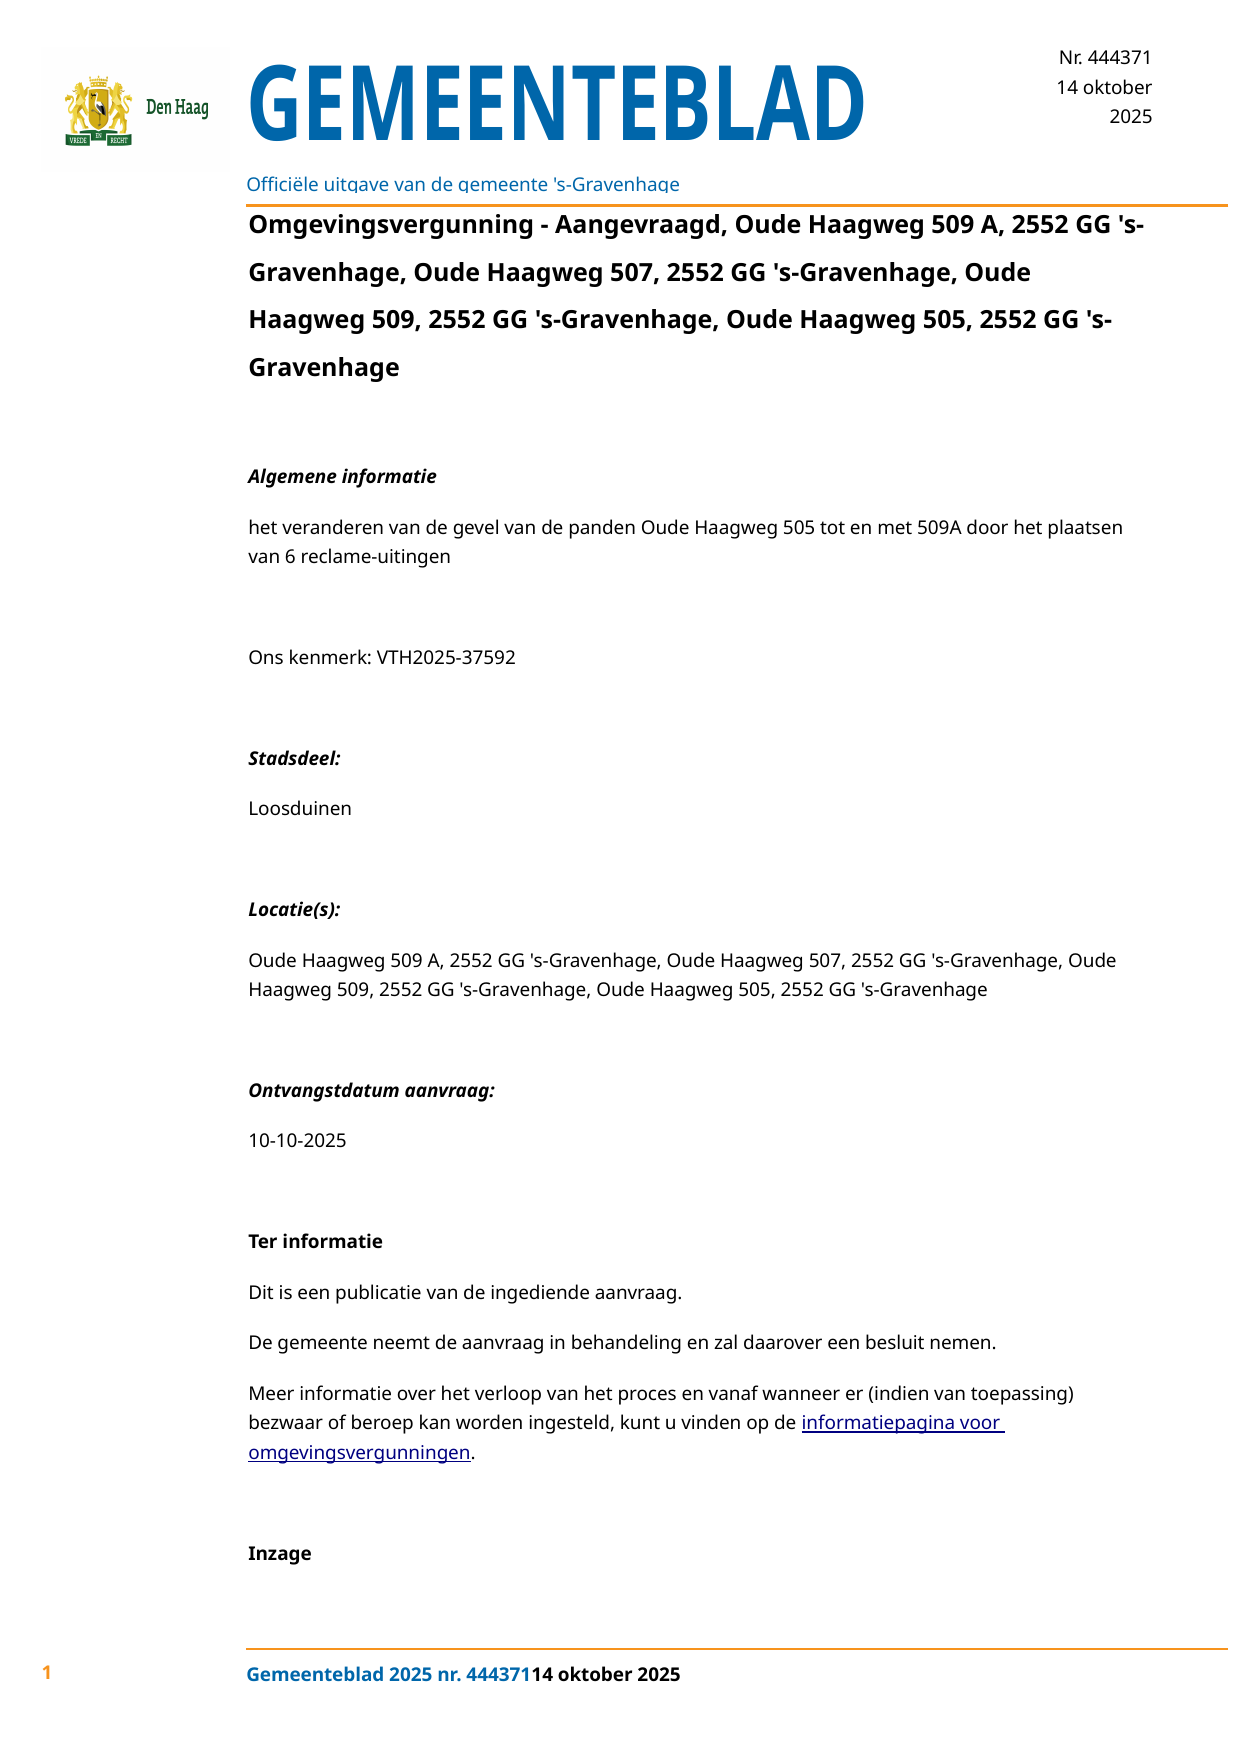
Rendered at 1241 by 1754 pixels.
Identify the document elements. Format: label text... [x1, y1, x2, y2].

text Stadsdeel: [248, 745, 1152, 771]
text het veranderen van de gevel van de panden Oude Haagweg 505 tot en met 509A door het plaatsen van 6 reclame-uitingen [248, 514, 1152, 569]
text Oude Haagweg 509 A, 2552 GG 's-Gravenhage, Oude Haagweg 507, 2552 GG 's-Gravenhage, Oude Haagweg 509, 2552 GG 's-Gravenhage, Oude Haagweg 505, 2552 GG 's-Gravenhage [248, 947, 1152, 1002]
text Ontvangstdatum aanvraag: [248, 1077, 1152, 1103]
text Inzage [248, 1540, 1152, 1566]
text Ter informatie [248, 1228, 1152, 1254]
picture [41, 47, 231, 172]
text De gemeente neemt de aanvraag in behandeling en zal daarover een besluit nemen. [248, 1329, 1152, 1355]
text Loosduinen [248, 796, 1152, 821]
text 10-10-2025 [248, 1128, 1152, 1153]
text Ons kenmerk: VTH2025-37592 [248, 644, 1152, 670]
text Omgevingsvergunning - Aangevraagd, Oude Haagweg 509 A, 2552 GG 's-Gravenhage, Oude Haagweg 507, 2552 GG 's-Gravenhage, Oude Haagweg 509, 2552 GG 's-Gravenhage, Oude Haagweg 505, 2552 GG 's-Gravenhage [248, 207, 1152, 384]
text Dit is een publicatie van de ingediende aanvraag. [248, 1279, 1152, 1305]
text Algemene informatie [248, 463, 1152, 489]
text Locatie(s): [248, 896, 1152, 922]
text Meer informatie over het verloop van het proces en vanaf wanneer er (indien van toepassing) bezwaar of beroep kan worden ingesteld, kunt u vinden op de informatiepagina voor omgevingsvergunningen. [248, 1380, 1152, 1465]
